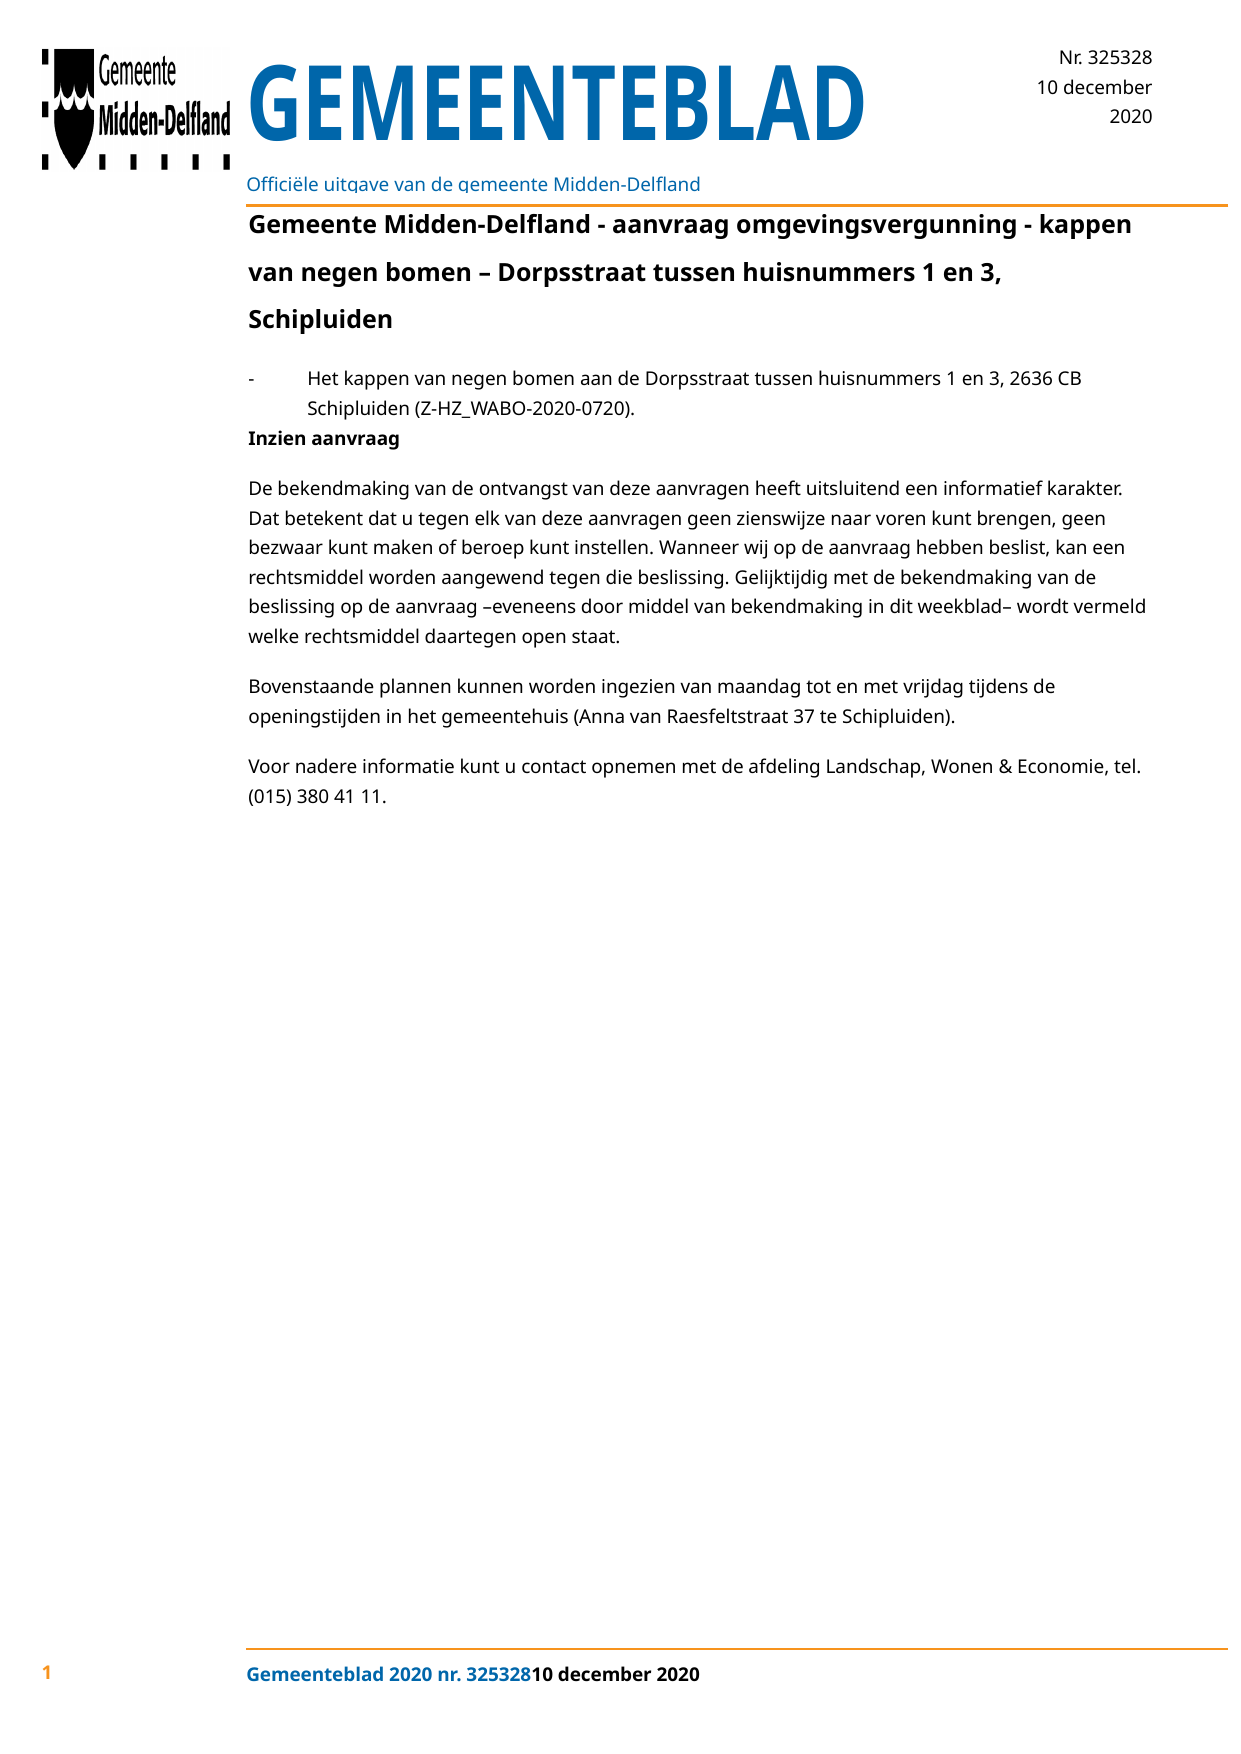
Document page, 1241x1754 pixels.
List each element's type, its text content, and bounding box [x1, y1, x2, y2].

list Het kappen van negen bomen aan de Dorpsstraat tussen huisnummers 1 en 3, 2636 CB Schipluiden (Z-HZ_WABO-2020-0720). [248, 366, 1152, 421]
text Inzien aanvraag [248, 425, 1152, 450]
text De bekendmaking van de ontvangst van deze aanvragen heeft uitsluitend een informatief karakter. Dat betekent dat u tegen elk van deze aanvragen geen zienswijze naar voren kunt brengen, geen bezwaar kunt maken of beroep kunt instellen. Wanneer wij op de aanvraag hebben beslist, kan een rechtsmiddel worden aangewend tegen die beslissing. Gelijktijdig met de bekendmaking van de beslissing op de aanvraag –eveneens door middel van bekendmaking in dit weekblad– wordt vermeld welke rechtsmiddel daartegen open staat. [248, 475, 1152, 649]
picture [41, 47, 231, 172]
text Gemeente Midden-Delfland - aanvraag omgevingsvergunning - kappen van negen bomen – Dorpsstraat tussen huisnummers 1 en 3, Schipluiden [248, 207, 1152, 336]
text Voor nadere informatie kunt u contact opnemen met de afdeling Landschap, Wonen & Economie, tel. (015) 380 41 11. [248, 753, 1152, 809]
text Bovenstaande plannen kunnen worden ingezien van maandag tot en met vrijdag tijdens de openingstijden in het gemeentehuis (Anna van Raesfeltstraat 37 te Schipluiden). [248, 673, 1152, 729]
